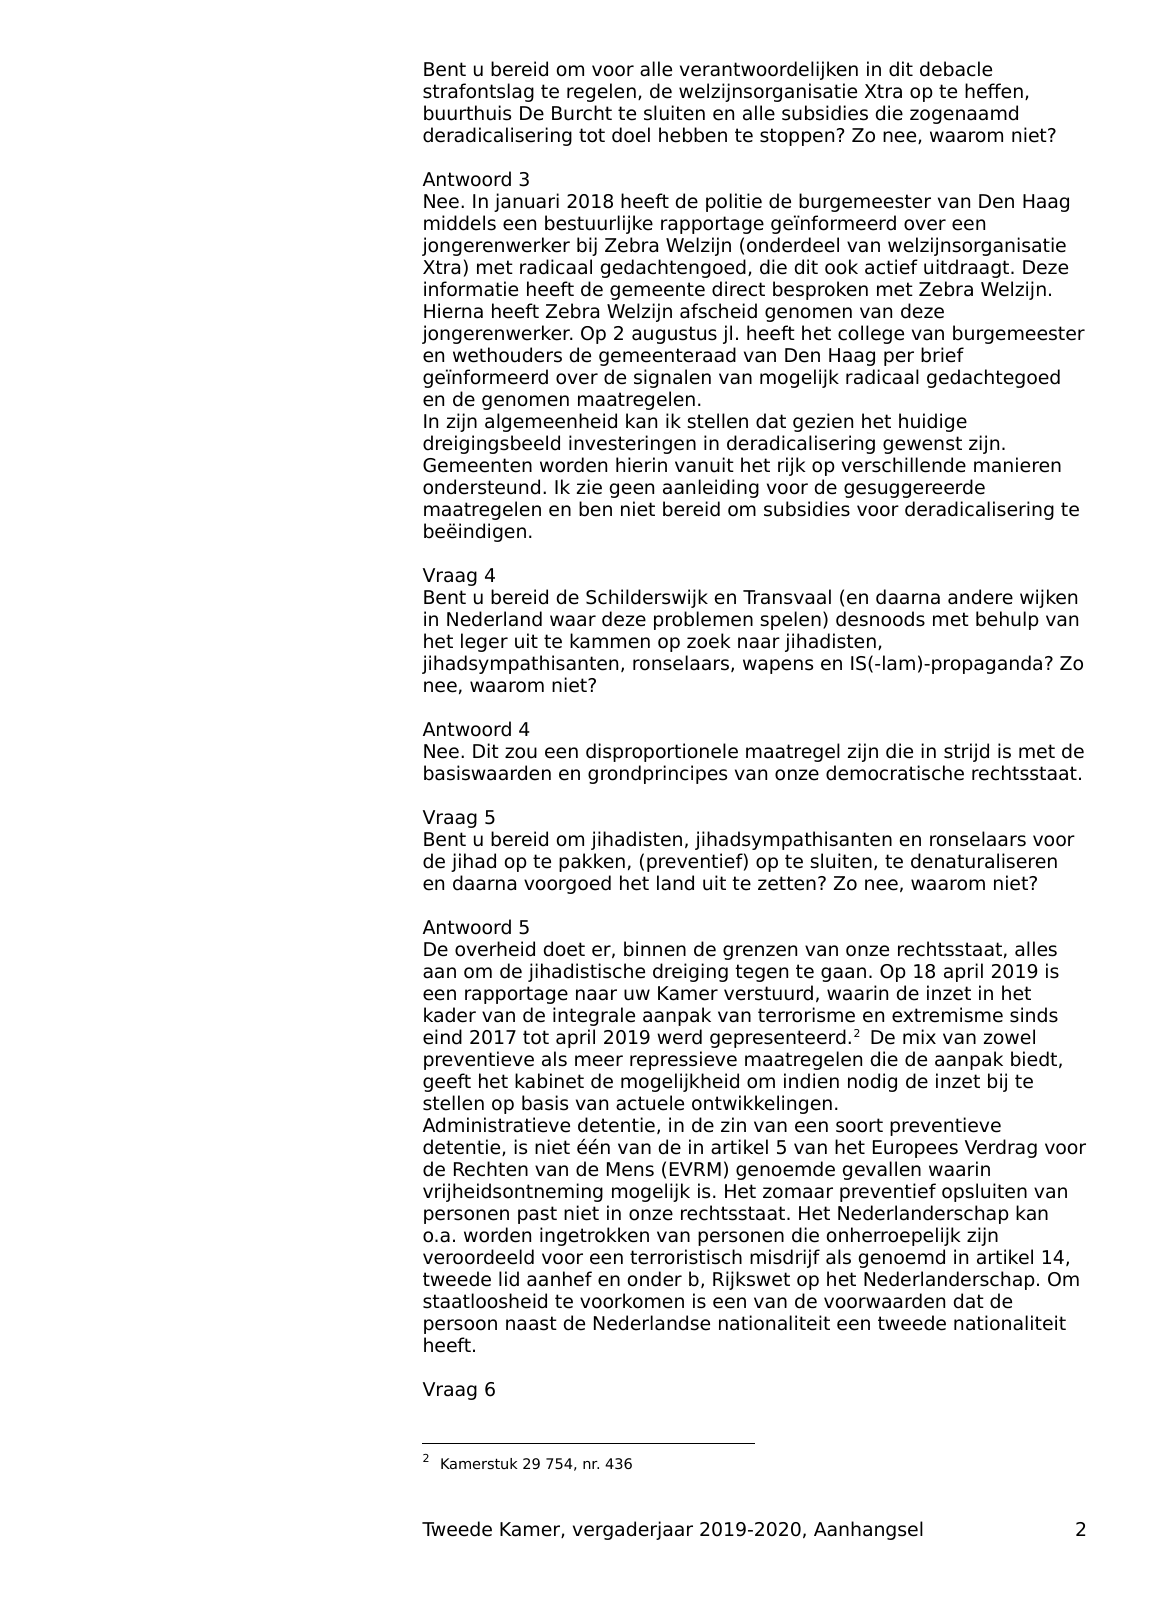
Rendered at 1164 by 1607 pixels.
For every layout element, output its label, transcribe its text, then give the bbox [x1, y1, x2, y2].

text Nee. In januari 2018 heeft de politie de burgemeester van Den Haag middels een bestuurlijke rapportage geïnformeerd over een jongerenwerker bij Zebra Welzijn (onderdeel van welzijnsorganisatie Xtra) met radicaal gedachtengoed, die dit ook actief uitdraagt. Deze informatie heeft de gemeente direct besproken met Zebra Welzijn. Hierna heeft Zebra Welzijn afscheid genomen van deze jongerenwerker. Op 2 augustus jl. heeft het college van burgemeester en wethouders de gemeenteraad van Den Haag per brief geïnformeerd over de signalen van mogelijk radicaal gedachtegoed en de genomen maatregelen. [422, 191, 1087, 411]
text Antwoord 3 [422, 169, 1087, 191]
text Nee. Dit zou een disproportionele maatregel zijn die in strijd is met de basiswaarden en grondprincipes van onze democratische rechtsstaat. [422, 741, 1087, 785]
text De overheid doet er, binnen de grenzen van onze rechtsstaat, alles aan om de jihadistische dreiging tegen te gaan. Op 18 april 2019 is een rapportage naar uw Kamer verstuurd, waarin de inzet in het kader van de integrale aanpak van terrorisme en extremisme sinds eind 2017 tot april 2019 werd gepresenteerd. De mix van zowel preventieve als meer repressieve maatregelen die de aanpak biedt, geeft het kabinet de mogelijkheid om indien nodig de inzet bij te stellen op basis van actuele ontwikkelingen. [422, 939, 1087, 1115]
text Kamerstuk 29 754, nr. 436 [422, 1452, 1087, 1474]
text Bent u bereid om voor alle verantwoordelijken in dit debacle strafontslag te regelen, de welzijnsorganisatie Xtra op te heffen, buurthuis De Burcht te sluiten en alle subsidies die zogenaamd deradicalisering tot doel hebben te stoppen? Zo nee, waarom niet? [422, 59, 1087, 147]
text In zijn algemeenheid kan ik stellen dat gezien het huidige dreigingsbeeld investeringen in deradicalisering gewenst zijn. Gemeenten worden hierin vanuit het rijk op verschillende manieren ondersteund. Ik zie geen aanleiding voor de gesuggereerde maatregelen en ben niet bereid om subsidies voor deradicalisering te beëindigen. [422, 411, 1087, 543]
text Bent u bereid om jihadisten, jihadsympathisanten en ronselaars voor de jihad op te pakken, (preventief) op te sluiten, te denaturaliseren en daarna voorgoed het land uit te zetten? Zo nee, waarom niet? [422, 829, 1087, 895]
text Antwoord 4 [422, 719, 1087, 741]
text Administratieve detentie, in de zin van een soort preventieve detentie, is niet één van de in artikel 5 van het Europees Verdrag voor de Rechten van de Mens (EVRM) genoemde gevallen waarin vrijheidsontneming mogelijk is. Het zomaar preventief opsluiten van personen past niet in onze rechtsstaat. Het Nederlanderschap kan o.a. worden ingetrokken van personen die onherroepelijk zijn veroordeeld voor een terroristisch misdrijf als genoemd in artikel 14, tweede lid aanhef en onder b, Rijkswet op het Nederlanderschap. Om staatloosheid te voorkomen is een van de voorwaarden dat de persoon naast de Nederlandse nationaliteit een tweede nationaliteit heeft. [422, 1115, 1087, 1357]
text Vraag 5 [422, 807, 1087, 829]
text Antwoord 5 [422, 917, 1087, 939]
text Bent u bereid de Schilderswijk en Transvaal (en daarna andere wijken in Nederland waar deze problemen spelen) desnoods met behulp van het leger uit te kammen op zoek naar jihadisten, jihadsympathisanten, ronselaars, wapens en IS(-lam)-propaganda? Zo nee, waarom niet? [422, 587, 1087, 697]
text Vraag 6 [422, 1379, 1087, 1401]
text Vraag 4 [422, 565, 1087, 587]
